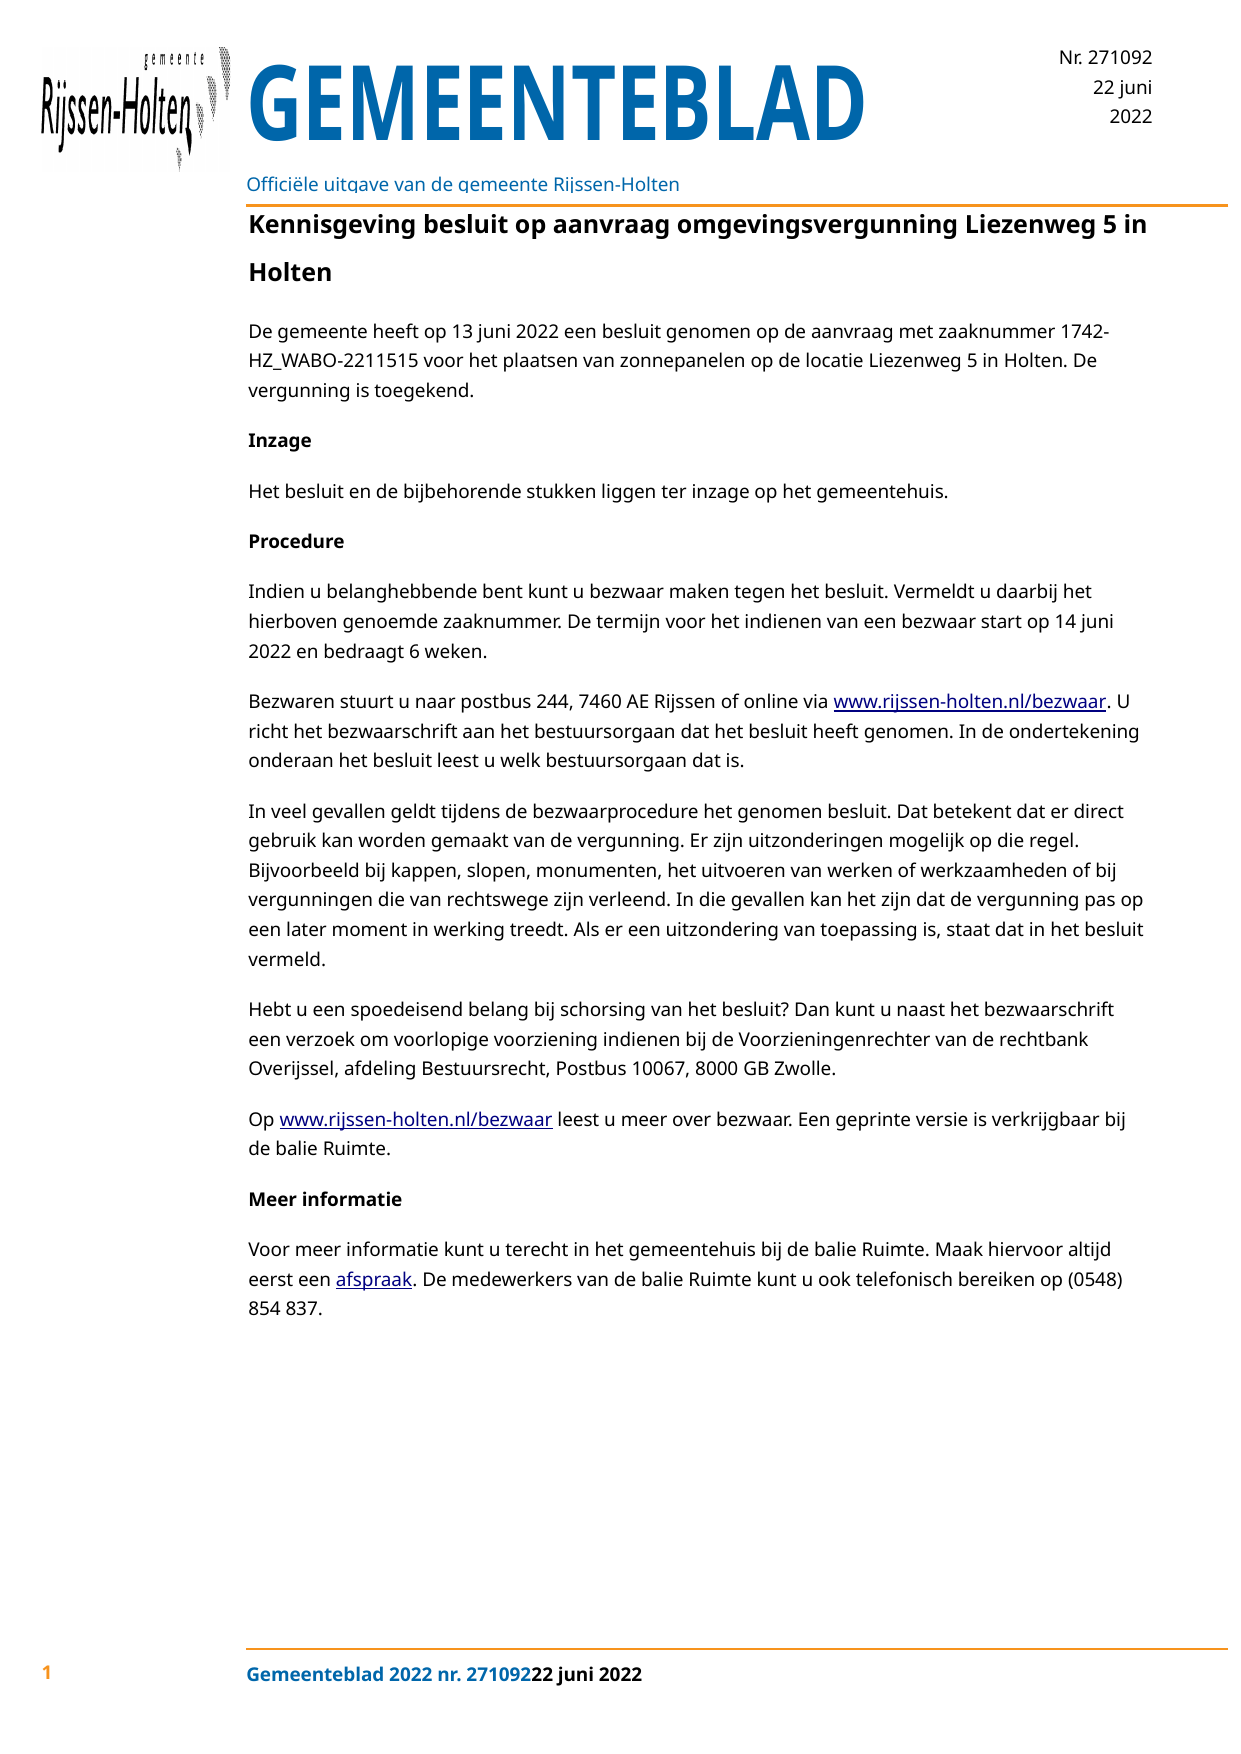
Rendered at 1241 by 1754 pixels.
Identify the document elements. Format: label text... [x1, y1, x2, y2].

text De gemeente heeft op 13 juni 2022 een besluit genomen op de aanvraag met zaaknummer 1742-HZ_WABO-2211515 voor het plaatsen van zonnepanelen op de locatie Liezenweg 5 in Holten. De vergunning is toegekend. [248, 318, 1152, 403]
text Bezwaren stuurt u naar postbus 244, 7460 AE Rijssen of online via www.rijssen-holten.nl/bezwaar. U richt het bezwaarschrift aan het bestuursorgaan dat het besluit heeft genomen. In de ondertekening onderaan het besluit leest u welk bestuursorgaan dat is. [248, 688, 1152, 773]
picture [41, 47, 231, 172]
text Hebt u een spoedeisend belang bij schorsing van het besluit? Dan kunt u naast het bezwaarschrift een verzoek om voorlopige voorziening indienen bij de Voorzieningenrechter van de rechtbank Overijssel, afdeling Bestuursrecht, Postbus 10067, 8000 GB Zwolle. [248, 996, 1152, 1081]
text Inzage [248, 427, 1152, 453]
text Meer informatie [248, 1186, 1152, 1212]
text Kennisgeving besluit op aanvraag omgevingsvergunning Liezenweg 5 in Holten [248, 207, 1152, 288]
text Het besluit en de bijbehorende stukken liggen ter inzage op het gemeentehuis. [248, 478, 1152, 504]
text Op www.rijssen-holten.nl/bezwaar leest u meer over bezwaar. Een geprinte versie is verkrijgbaar bij de balie Ruimte. [248, 1106, 1152, 1161]
text Indien u belanghebbende bent kunt u bezwaar maken tegen het besluit. Vermeldt u daarbij het hierboven genoemde zaaknummer. De termijn voor het indienen van een bezwaar start op 14 juni 2022 en bedraagt 6 weken. [248, 579, 1152, 664]
text Procedure [248, 528, 1152, 554]
text In veel gevallen geldt tijdens de bezwaarprocedure het genomen besluit. Dat betekent dat er direct gebruik kan worden gemaakt van de vergunning. Er zijn uitzonderingen mogelijk op die regel. Bijvoorbeeld bij kappen, slopen, monumenten, het uitvoeren van werken of werkzaamheden of bij vergunningen die van rechtswege zijn verleend. In die gevallen kan het zijn dat de vergunning pas op een later moment in werking treedt. Als er een uitzondering van toepassing is, staat dat in het besluit vermeld. [248, 798, 1152, 972]
text Voor meer informatie kunt u terecht in het gemeentehuis bij de balie Ruimte. Maak hiervoor altijd eerst een afspraak. De medewerkers van de balie Ruimte kunt u ook telefonisch bereiken op (0548) 854 837. [248, 1236, 1152, 1321]
